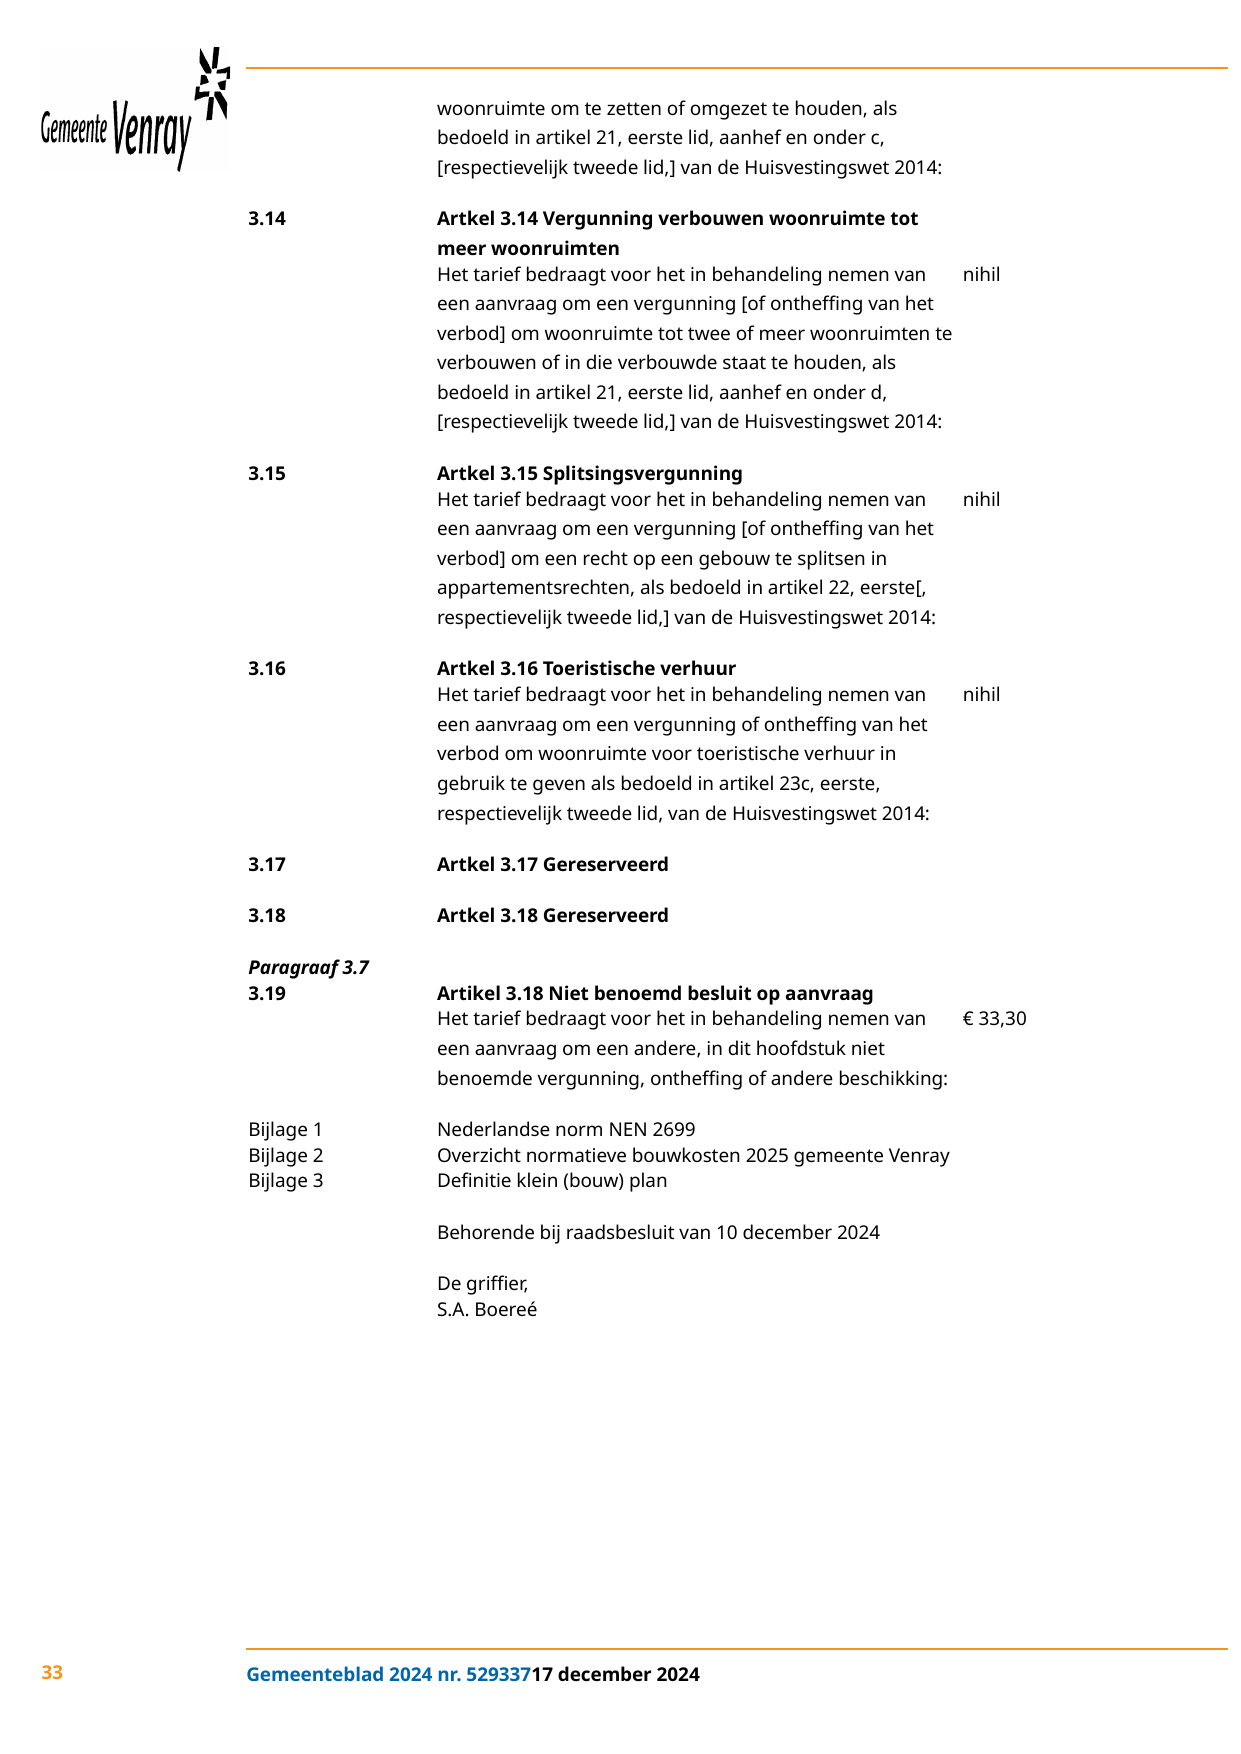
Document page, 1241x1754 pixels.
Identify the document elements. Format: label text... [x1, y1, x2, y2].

table_cell [248, 928, 437, 954]
table_cell Behorende bij raadsbesluit van 10 december 2024 [437, 1219, 963, 1245]
table_cell 3.16 [248, 656, 437, 681]
table_cell [248, 180, 437, 205]
table_cell [248, 1296, 437, 1322]
table_cell [963, 980, 1152, 1006]
table_cell [437, 928, 963, 954]
table_cell [248, 1219, 437, 1245]
table_cell 3.17 [248, 851, 437, 877]
table_cell [963, 1193, 1152, 1219]
table_cell [437, 954, 963, 980]
table_cell [963, 1271, 1152, 1296]
table_cell Bijlage 2 [248, 1142, 437, 1168]
table_cell Het tarief bedraagt voor het in behandeling nemen van een aanvraag om een vergunning of ontheffing van het verbod om woonruimte voor toeristische verhuur in gebruik te geven als bedoeld in artikel 23c, eerste, respectievelijk tweede lid, van de Huisvestingswet 2014: [437, 681, 963, 825]
table_cell nihil [963, 681, 1152, 825]
table_cell [963, 1168, 1152, 1193]
table_cell De griffier, [437, 1271, 963, 1296]
table_cell nihil [963, 261, 1152, 434]
table_cell [963, 1219, 1152, 1245]
table_cell [248, 1271, 437, 1296]
table_cell Artkel 3.17 Gereserveerd [437, 851, 963, 877]
table_cell Artkel 3.18 Gereserveerd [437, 903, 963, 928]
table_cell [963, 1142, 1152, 1168]
table_cell [963, 903, 1152, 928]
table_cell [963, 434, 1152, 460]
table_cell [248, 1245, 437, 1271]
table_cell [963, 95, 1152, 180]
table_cell [963, 460, 1152, 486]
table_cell [437, 825, 963, 851]
table_cell [963, 656, 1152, 681]
table_cell Artkel 3.14 Vergunning verbouwen woonruimte tot meer woonruimten [437, 205, 963, 261]
table_cell Overzicht normatieve bouwkosten 2025 gemeente Venray [437, 1142, 963, 1168]
table_cell [437, 630, 963, 656]
table_cell [963, 205, 1152, 261]
table_cell [963, 877, 1152, 903]
table_cell Het tarief bedraagt voor het in behandeling nemen van een aanvraag om een vergunning [of ontheffing van het verbod] om woonruimte tot twee of meer woonruimten te verbouwen of in die verbouwde staat te houden, als bedoeld in artikel 21, eerste lid, aanhef en onder d, [respectievelijk tweede lid,] van de Huisvestingswet 2014: [437, 261, 963, 434]
table_cell [248, 1090, 437, 1116]
table_cell 3.19 [248, 980, 437, 1006]
table_cell Nederlandse norm NEN 2699 [437, 1116, 963, 1142]
table_cell [963, 1245, 1152, 1271]
table_cell [437, 1245, 963, 1271]
table_cell [248, 1006, 437, 1090]
table_cell Definitie klein (bouw) plan [437, 1168, 963, 1193]
table_cell S.A. Boereé [437, 1296, 963, 1322]
table_cell [248, 877, 437, 903]
table_cell [437, 434, 963, 460]
table_cell [963, 1090, 1152, 1116]
table_cell [963, 1116, 1152, 1142]
table_cell Het tarief bedraagt voor het in behandeling nemen van een aanvraag om een andere, in dit hoofdstuk niet benoemde vergunning, ontheffing of andere beschikking: [437, 1006, 963, 1090]
table_cell [248, 1193, 437, 1219]
table_cell Paragraaf 3.7 [248, 954, 437, 980]
table_cell [437, 1090, 963, 1116]
table_cell [963, 825, 1152, 851]
picture [41, 47, 231, 172]
table_cell [963, 928, 1152, 954]
table_cell [248, 261, 437, 434]
table_cell Bijlage 1 [248, 1116, 437, 1142]
table_cell [248, 825, 437, 851]
table_cell 3.18 [248, 903, 437, 928]
table_cell [963, 954, 1152, 980]
table_cell [248, 681, 437, 825]
table_cell [248, 95, 437, 180]
table_cell [248, 434, 437, 460]
table_cell [437, 180, 963, 205]
table_cell 3.14 [248, 205, 437, 261]
table_cell Bijlage 3 [248, 1168, 437, 1193]
table_cell 3.15 [248, 460, 437, 486]
table_cell nihil [963, 486, 1152, 630]
table_cell [437, 877, 963, 903]
table_cell [963, 630, 1152, 656]
table_cell [437, 1193, 963, 1219]
table_cell € 33,30 [963, 1006, 1152, 1090]
table_cell Artikel 3.18 Niet benoemd besluit op aanvraag [437, 980, 963, 1006]
table_cell [963, 180, 1152, 205]
table_cell Artkel 3.15 Splitsingsvergunning [437, 460, 963, 486]
table_cell Artkel 3.16 Toeristische verhuur [437, 656, 963, 681]
table_cell Het tarief bedraagt voor het in behandeling nemen van een aanvraag om een vergunning [of ontheffing van het verbod] om een recht op een gebouw te splitsen in appartementsrechten, als bedoeld in artikel 22, eerste[, respectievelijk tweede lid,] van de Huisvestingswet 2014: [437, 486, 963, 630]
table_cell [248, 630, 437, 656]
table_cell [963, 1296, 1152, 1322]
table_cell [963, 851, 1152, 877]
table_cell woonruimte om te zetten of omgezet te houden, als bedoeld in artikel 21, eerste lid, aanhef en onder c, [respectievelijk tweede lid,] van de Huisvestingswet 2014: [437, 95, 963, 180]
table_cell [248, 486, 437, 630]
